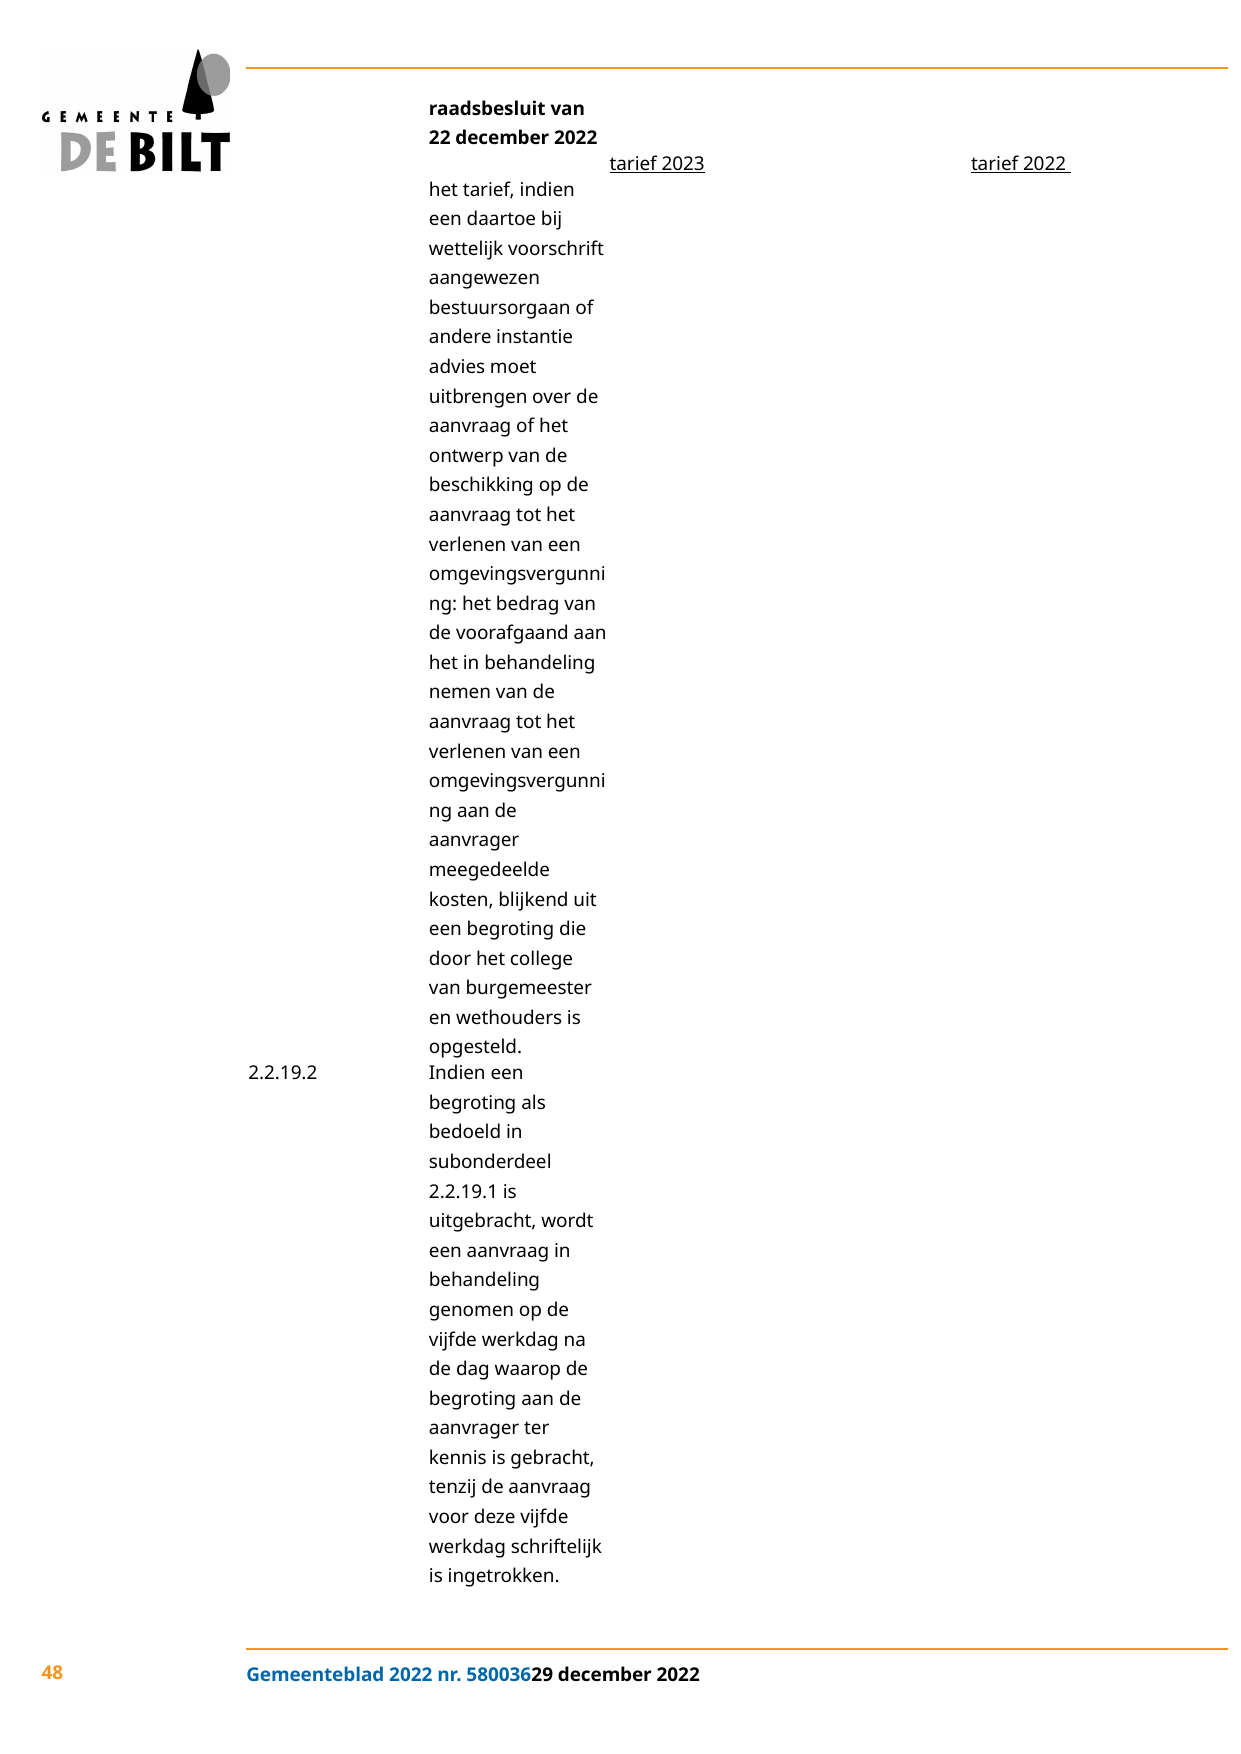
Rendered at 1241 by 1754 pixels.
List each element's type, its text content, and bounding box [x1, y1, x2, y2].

table_cell [248, 176, 429, 1059]
table_cell Indien een begroting als bedoeld in subonderdeel 2.2.19.1 is uitgebracht, wordt een aanvraag in behandeling genomen op de vijfde werkdag na de dag waarop de begroting aan de aanvrager ter kennis is gebracht, tenzij de aanvraag voor deze vijfde werkdag schriftelijk is ingetrokken. [429, 1060, 609, 1588]
table_cell tarief 2022 [971, 150, 1152, 176]
table_cell [971, 1060, 1152, 1588]
table_header raadsbesluit van 22 december 2022 [429, 95, 609, 150]
picture [41, 47, 231, 172]
table_cell [609, 176, 971, 1059]
table_cell 2.2.19.2 [248, 1060, 429, 1588]
table_header [248, 95, 429, 150]
table_cell [429, 150, 609, 176]
table_cell tarief 2023 [609, 150, 971, 176]
table_cell het tarief, indien een daartoe bij wettelijk voorschrift aangewezen bestuursorgaan of andere instantie advies moet uitbrengen over de aanvraag of het ontwerp van de beschikking op de aanvraag tot het verlenen van een omgevingsvergunning: het bedrag van de voorafgaand aan het in behandeling nemen van de aanvraag tot het verlenen van een omgevingsvergunning aan de aanvrager meegedeelde kosten, blijkend uit een begroting die door het college van burgemeester en wethouders is opgesteld. [429, 176, 609, 1059]
table_cell [971, 176, 1152, 1059]
table_cell [248, 150, 429, 176]
table_cell [609, 1060, 971, 1588]
table_header [609, 95, 1152, 150]
